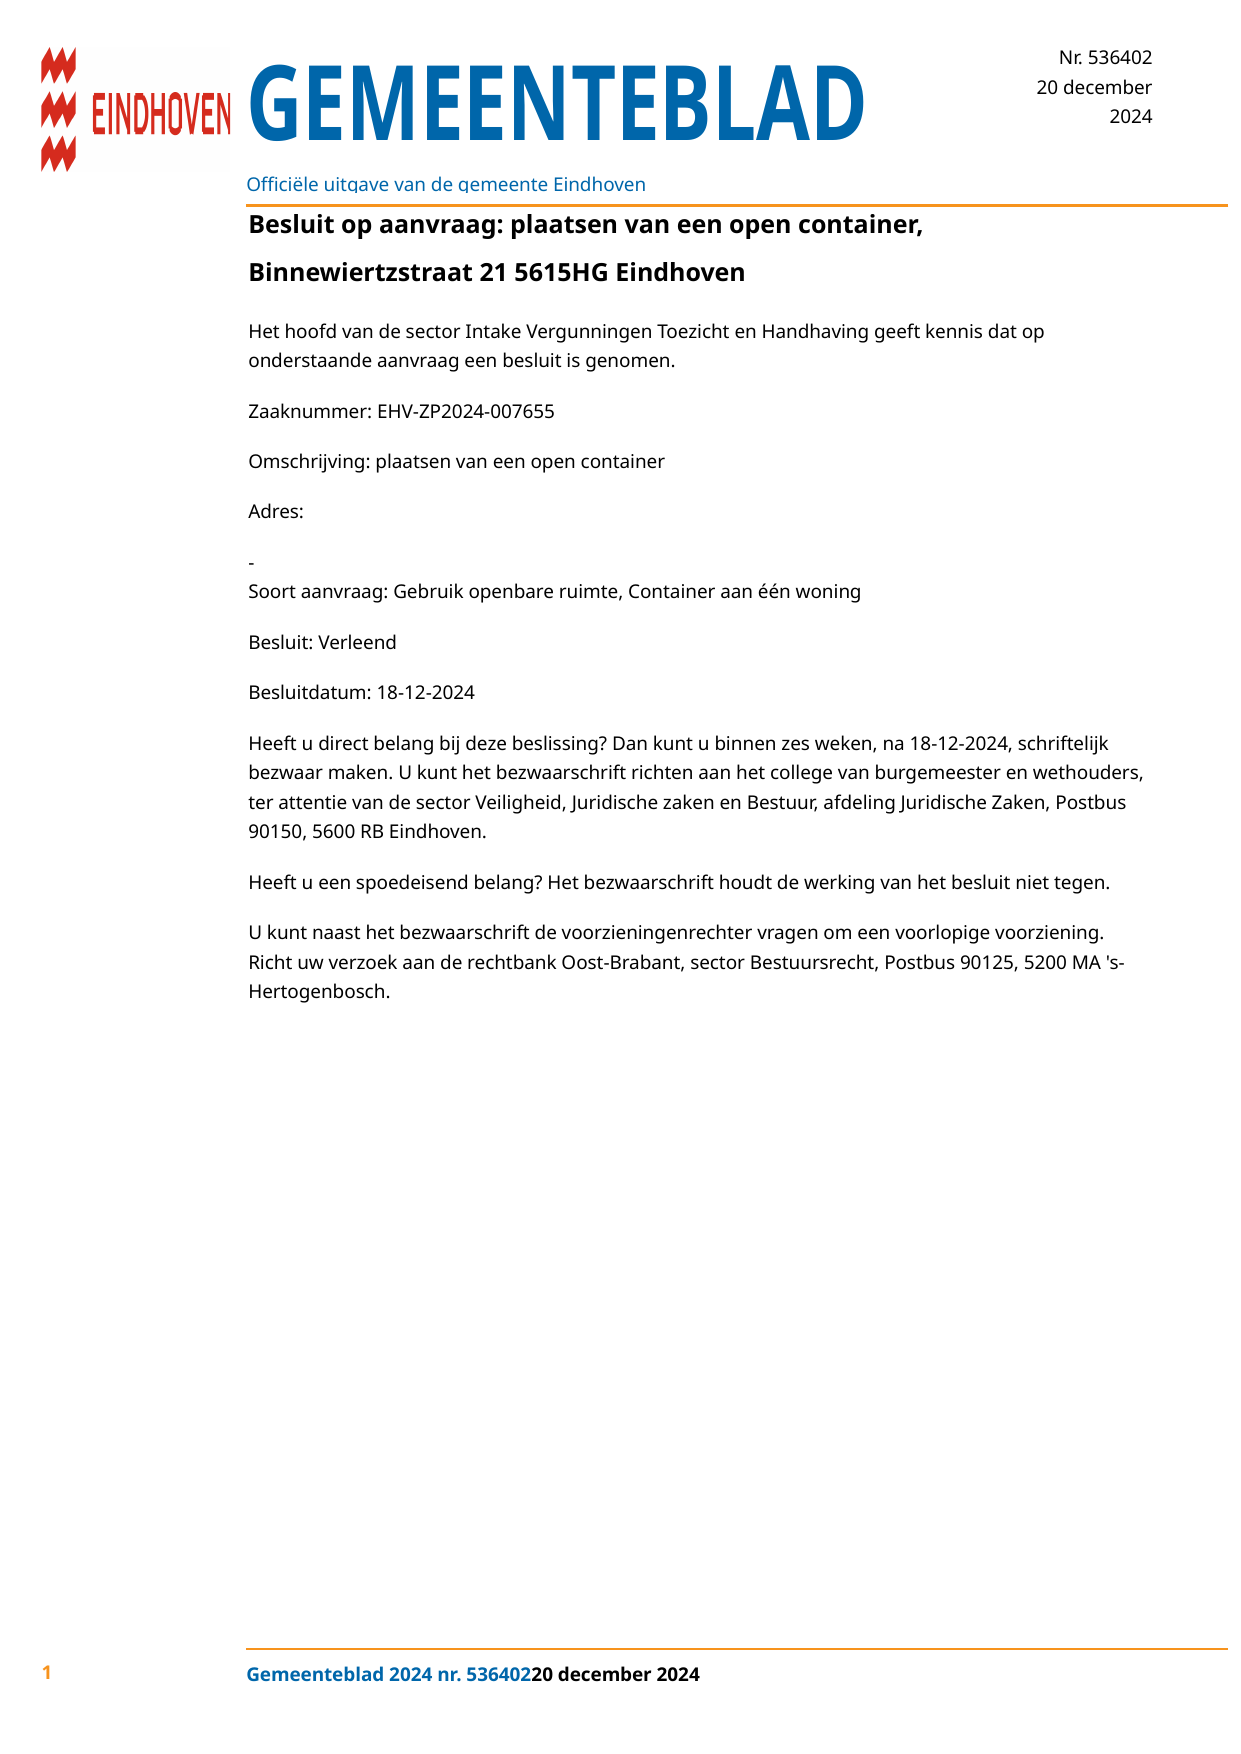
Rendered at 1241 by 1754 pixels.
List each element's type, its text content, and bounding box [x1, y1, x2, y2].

text Besluitdatum: 18-12-2024 [248, 679, 1152, 705]
text Heeft u een spoedeisend belang? Het bezwaarschrift houdt de werking van het besluit niet tegen. [248, 869, 1152, 895]
text Omschrijving: plaatsen van een open container [248, 448, 1152, 474]
text Heeft u direct belang bij deze beslissing? Dan kunt u binnen zes weken, na 18-12-2024, schriftelijk bezwaar maken. U kunt het bezwaarschrift richten aan het college van burgemeester en wethouders, ter attentie van de sector Veiligheid, Juridische zaken en Bestuur, afdeling Juridische Zaken, Postbus 90150, 5600 RB Eindhoven. [248, 730, 1152, 844]
text Zaaknummer: EHV-ZP2024-007655 [248, 398, 1152, 424]
text Adres: [248, 499, 1152, 524]
text Soort aanvraag: Gebruik openbare ruimte, Container aan één woning [248, 579, 1152, 604]
text Besluit op aanvraag: plaatsen van een open container, Binnewiertzstraat 21 5615HG Eindhoven [248, 207, 1152, 288]
text U kunt naast het bezwaarschrift de voorzieningenrechter vragen om een voorlopige voorziening. Richt uw verzoek aan de rechtbank Oost-Brabant, sector Bestuursrecht, Postbus 90125, 5200 MA 's-Hertogenbosch. [248, 919, 1152, 1004]
text Het hoofd van de sector Intake Vergunningen Toezicht en Handhaving geeft kennis dat op onderstaande aanvraag een besluit is genomen. [248, 318, 1152, 373]
picture [41, 47, 231, 172]
text Besluit: Verleend [248, 629, 1152, 655]
